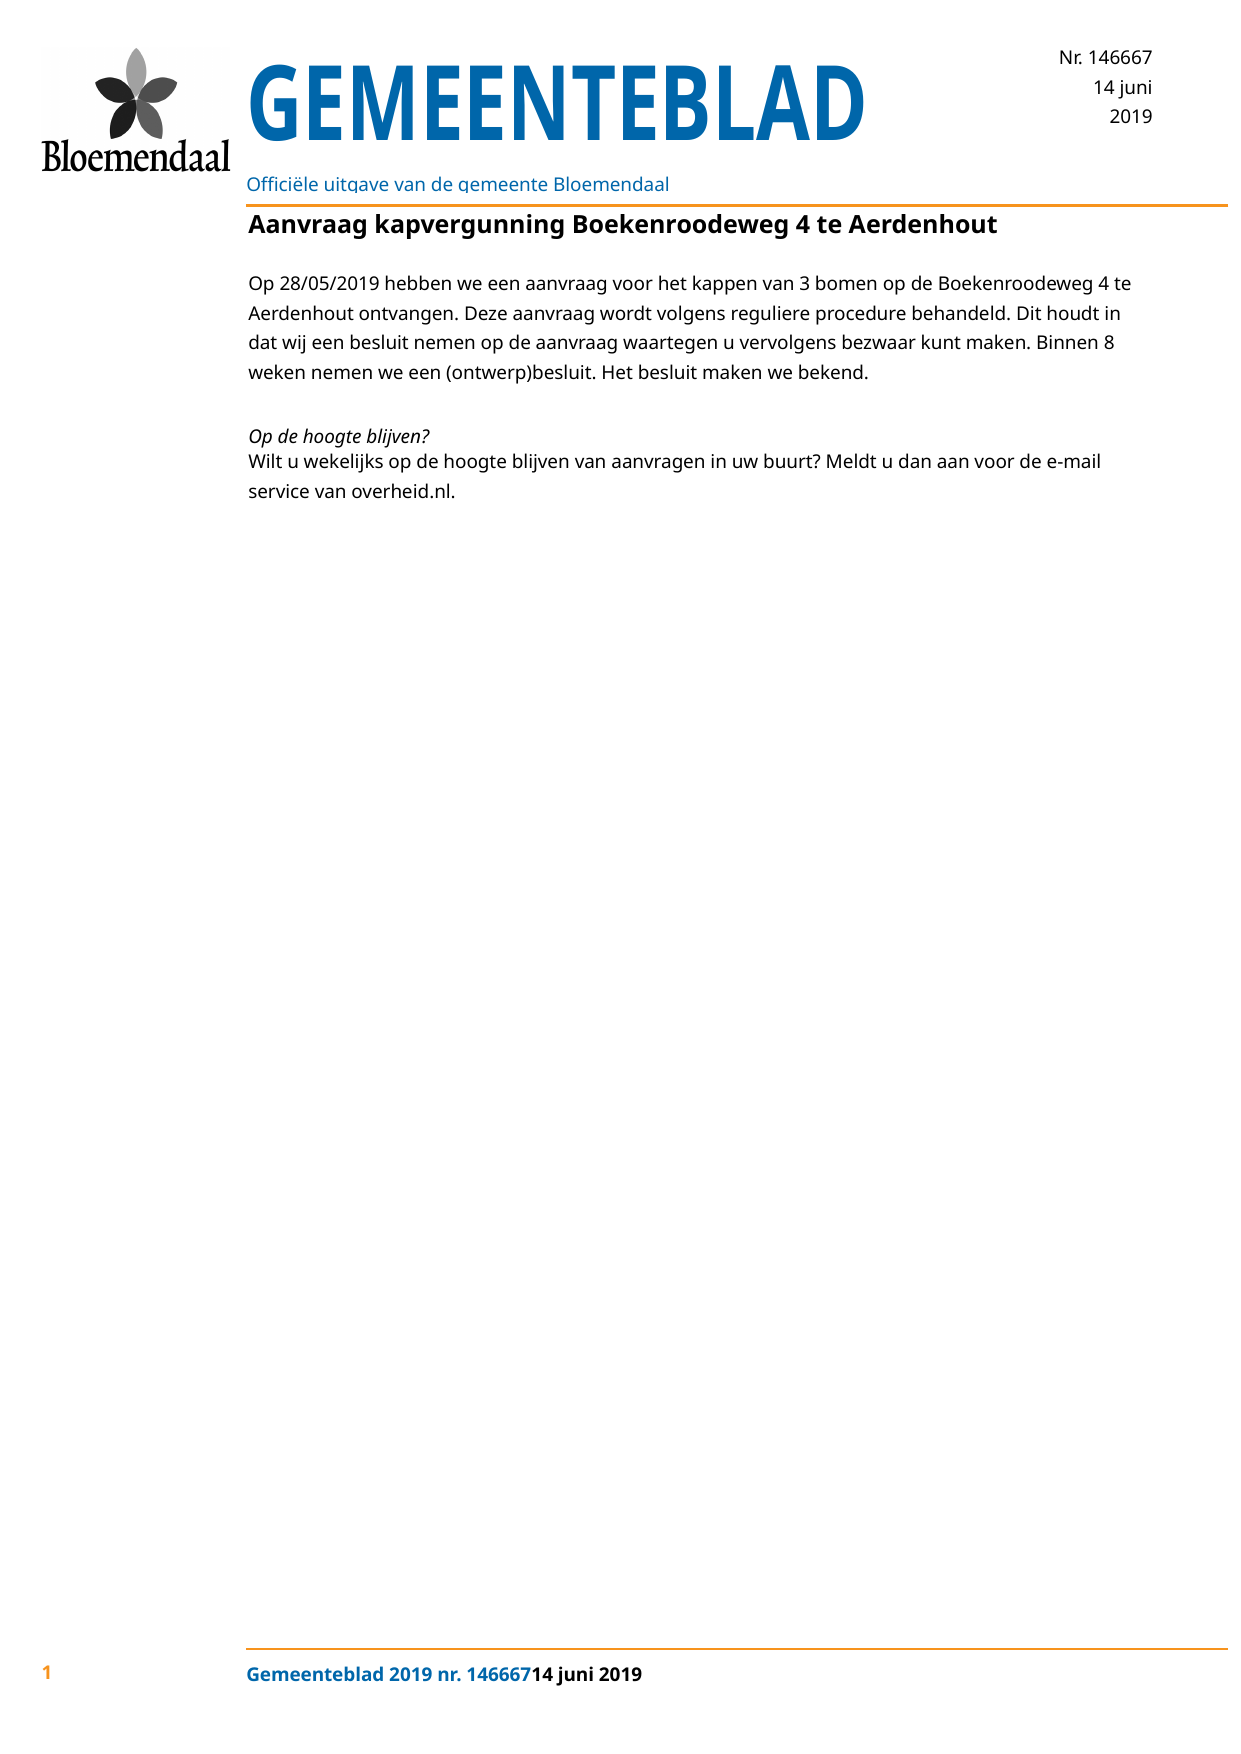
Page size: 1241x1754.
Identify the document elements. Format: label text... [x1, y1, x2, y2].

picture [41, 47, 231, 172]
text Op de hoogte blijven? [248, 423, 1152, 449]
text Op 28/05/2019 hebben we een aanvraag voor het kappen van 3 bomen op de Boekenroodeweg 4 te Aerdenhout ontvangen. Deze aanvraag wordt volgens reguliere procedure behandeld. Dit houdt in dat wij een besluit nemen op de aanvraag waartegen u vervolgens bezwaar kunt maken. Binnen 8 weken nemen we een (ontwerp)besluit. Het besluit maken we bekend. [248, 270, 1152, 385]
text Wilt u wekelijks op de hoogte blijven van aanvragen in uw buurt? Meldt u dan aan voor de e-mail service van overheid.nl. [248, 449, 1152, 504]
text Aanvraag kapvergunning Boekenroodeweg 4 te Aerdenhout [248, 207, 1152, 241]
